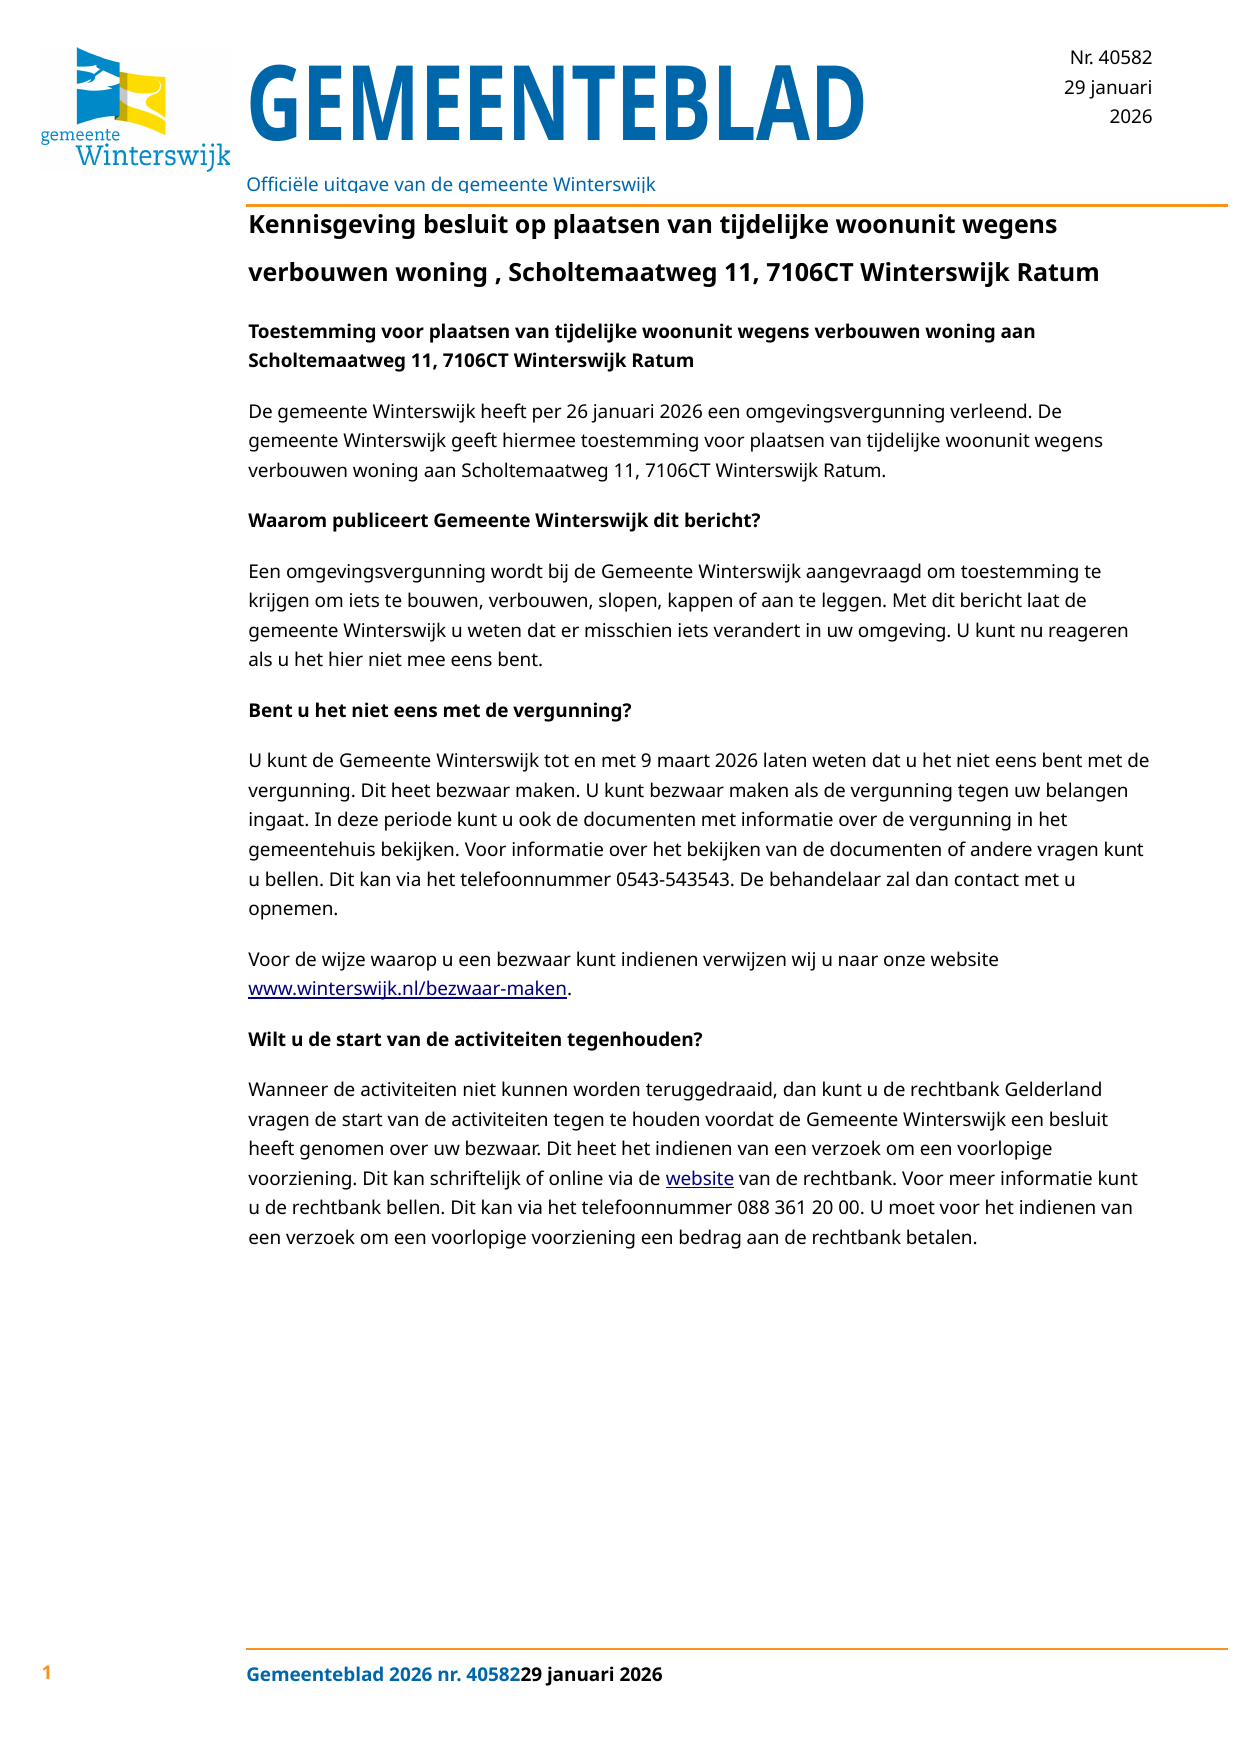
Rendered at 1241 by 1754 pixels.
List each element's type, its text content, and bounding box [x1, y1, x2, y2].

picture [225, 153, 231, 162]
text Toestemming voor plaatsen van tijdelijke woonunit wegens verbouwen woning aan Scholtemaatweg 11, 7106CT Winterswijk Ratum [248, 318, 1152, 373]
text Waarom publiceert Gemeente Winterswijk dit bericht? [248, 507, 1152, 533]
text Kennisgeving besluit op plaatsen van tijdelijke woonunit wegens verbouwen woning , Scholtemaatweg 11, 7106CT Winterswijk Ratum [248, 207, 1152, 288]
text U kunt de Gemeente Winterswijk tot en met 9 maart 2026 laten weten dat u het niet eens bent met de vergunning. Dit heet bezwaar maken. U kunt bezwaar maken als de vergunning tegen uw belangen ingaat. In deze periode kunt u ook de documenten met informatie over de vergunning in het gemeentehuis bekijken. Voor informatie over het bekijken van de documenten of andere vragen kunt u bellen. Dit kan via het telefoonnummer 0543-543543. De behandelaar zal dan contact met u opnemen. [248, 747, 1152, 921]
picture [41, 47, 231, 172]
text Voor de wijze waarop u een bezwaar kunt indienen verwijzen wij u naar onze website www.winterswijk.nl/bezwaar-maken. [248, 946, 1152, 1001]
text Wanneer de activiteiten niet kunnen worden teruggedraaid, dan kunt u de rechtbank Gelderland vragen de start van de activiteiten tegen te houden voordat de Gemeente Winterswijk een besluit heeft genomen over uw bezwaar. Dit heet het indienen van een verzoek om een voorlopige voorziening. Dit kan schriftelijk of online via de website van de rechtbank. Voor meer informatie kunt u de rechtbank bellen. Dit kan via het telefoonnummer 088 361 20 00. U moet voor het indienen van een verzoek om een voorlopige voorziening een bedrag aan de rechtbank betalen. [248, 1076, 1152, 1250]
text Een omgevingsvergunning wordt bij de Gemeente Winterswijk aangevraagd om toestemming te krijgen om iets te bouwen, verbouwen, slopen, kappen of aan te leggen. Met dit bericht laat de gemeente Winterswijk u weten dat er misschien iets verandert in uw omgeving. U kunt nu reageren als u het hier niet mee eens bent. [248, 558, 1152, 672]
text De gemeente Winterswijk heeft per 26 januari 2026 een omgevingsvergunning verleend. De gemeente Winterswijk geeft hiermee toestemming voor plaatsen van tijdelijke woonunit wegens verbouwen woning aan Scholtemaatweg 11, 7106CT Winterswijk Ratum. [248, 398, 1152, 483]
text Bent u het niet eens met de vergunning? [248, 697, 1152, 723]
text Wilt u de start van de activiteiten tegenhouden? [248, 1026, 1152, 1052]
